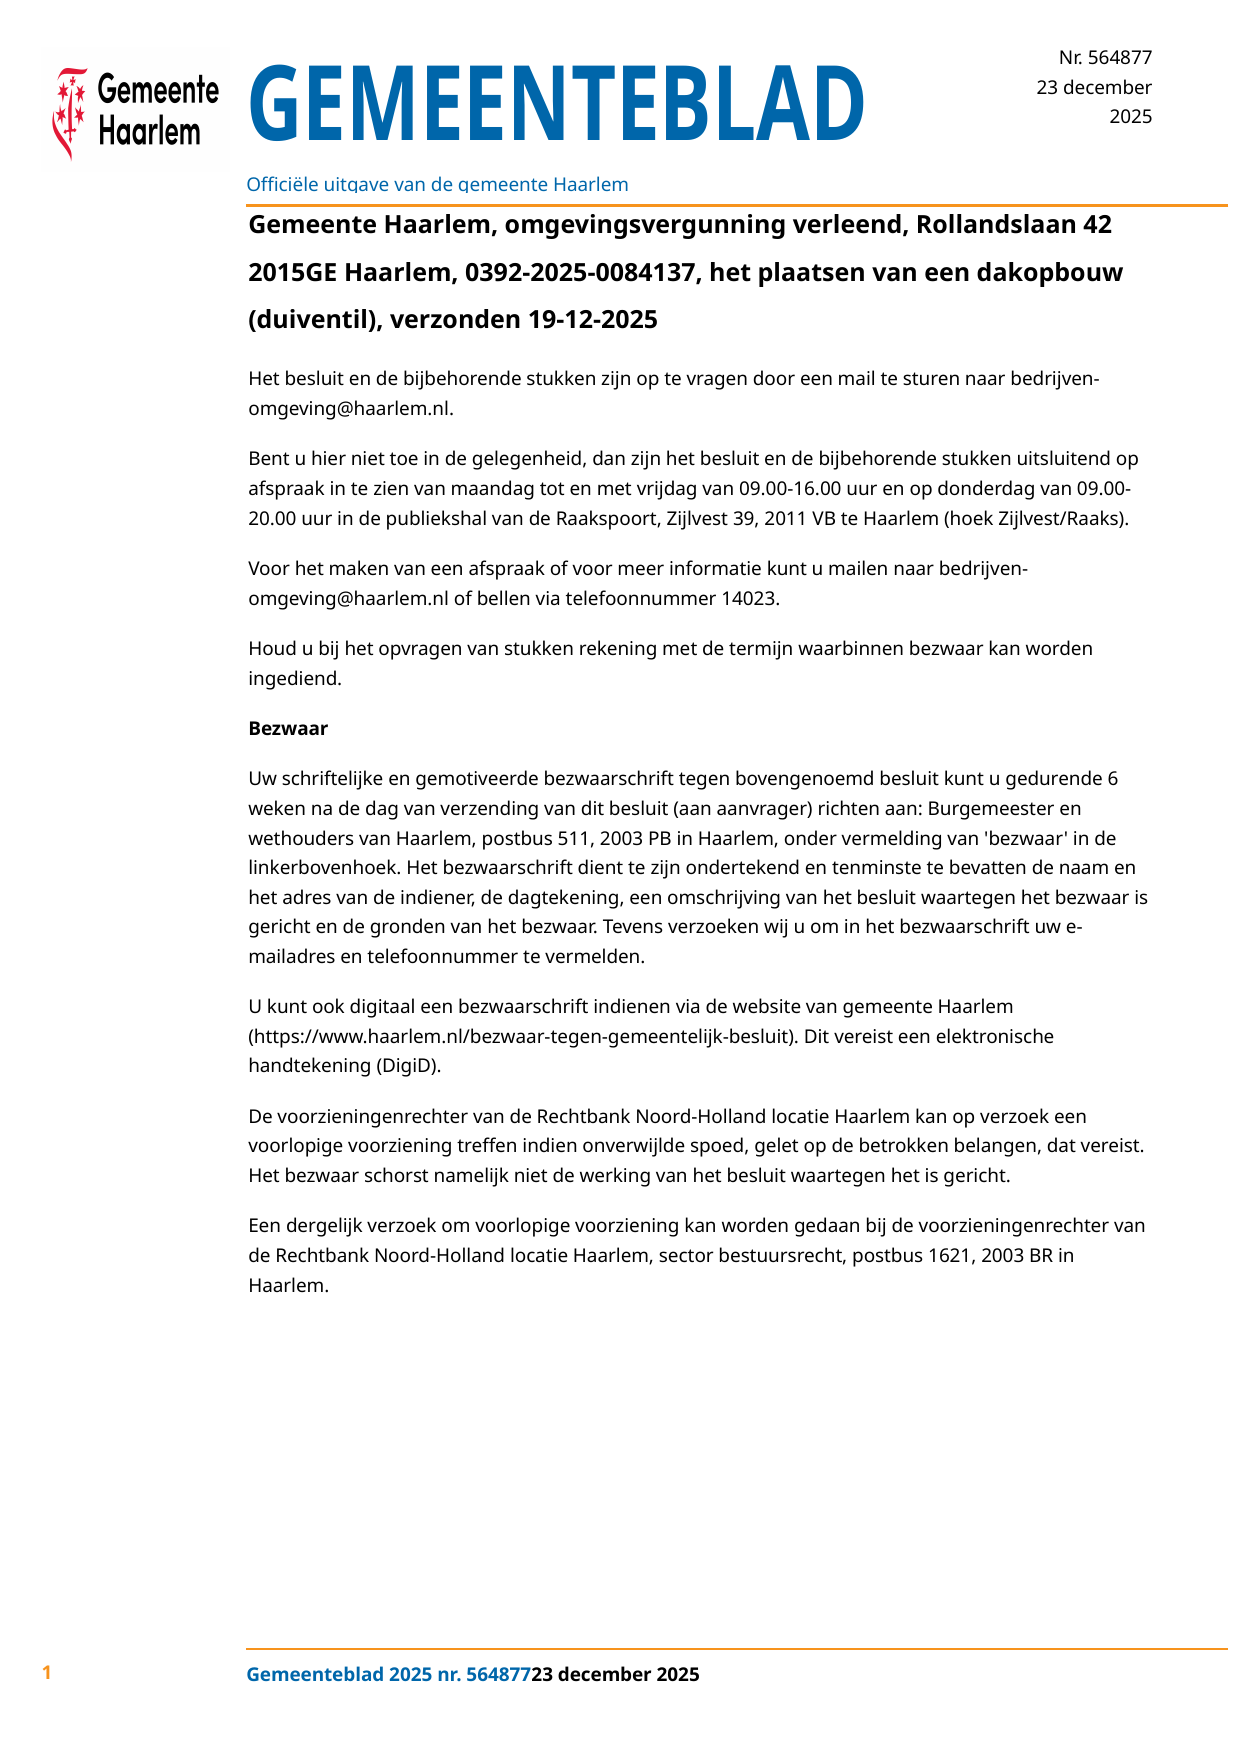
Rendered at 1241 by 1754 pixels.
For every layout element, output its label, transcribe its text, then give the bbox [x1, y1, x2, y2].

text Een dergelijk verzoek om voorlopige voorziening kan worden gedaan bij de voorzieningenrechter van de Rechtbank Noord-Holland locatie Haarlem, sector bestuursrecht, postbus 1621, 2003 BR in Haarlem. [248, 1213, 1152, 1297]
text Voor het maken van een afspraak of voor meer informatie kunt u mailen naar bedrijven-omgeving@haarlem.nl of bellen via telefoonnummer 14023. [248, 555, 1152, 610]
picture [41, 47, 231, 172]
text Bent u hier niet toe in de gelegenheid, dan zijn het besluit en de bijbehorende stukken uitsluitend op afspraak in te zien van maandag tot en met vrijdag van 09.00-16.00 uur en op donderdag van 09.00-20.00 uur in de publiekshal van de Raakspoort, Zijlvest 39, 2011 VB te Haarlem (hoek Zijlvest/Raaks). [248, 446, 1152, 530]
text Gemeente Haarlem, omgevingsvergunning verleend, Rollandslaan 42 2015GE Haarlem, 0392-2025-0084137, het plaatsen van een dakopbouw (duiventil), verzonden 19-12-2025 [248, 207, 1152, 336]
text Uw schriftelijke en gemotiveerde bezwaarschrift tegen bovengenoemd besluit kunt u gedurende 6 weken na de dag van verzending van dit besluit (aan aanvrager) richten aan: Burgemeester en wethouders van Haarlem, postbus 511, 2003 PB in Haarlem, onder vermelding van 'bezwaar' in de linkerbovenhoek. Het bezwaarschrift dient te zijn ondertekend en tenminste te bevatten de naam en het adres van de indiener, de dagtekening, een omschrijving van het besluit waartegen het bezwaar is gericht en de gronden van het bezwaar. Tevens verzoeken wij u om in het bezwaarschrift uw e-mailadres en telefoonnummer te vermelden. [248, 766, 1152, 969]
text Het besluit en de bijbehorende stukken zijn op te vragen door een mail te sturen naar bedrijven-omgeving@haarlem.nl. [248, 366, 1152, 421]
text Bezwaar [248, 715, 1152, 741]
text U kunt ook digitaal een bezwaarschrift indienen via de website van gemeente Haarlem (https://www.haarlem.nl/bezwaar-tegen-gemeentelijk-besluit). Dit vereist een elektronische handtekening (DigiD). [248, 993, 1152, 1078]
text De voorzieningenrechter van de Rechtbank Noord-Holland locatie Haarlem kan op verzoek een voorlopige voorziening treffen indien onverwijlde spoed, gelet op de betrokken belangen, dat vereist. Het bezwaar schorst namelijk niet de werking van het besluit waartegen het is gericht. [248, 1103, 1152, 1188]
text Houd u bij het opvragen van stukken rekening met de termijn waarbinnen bezwaar kan worden ingediend. [248, 635, 1152, 690]
